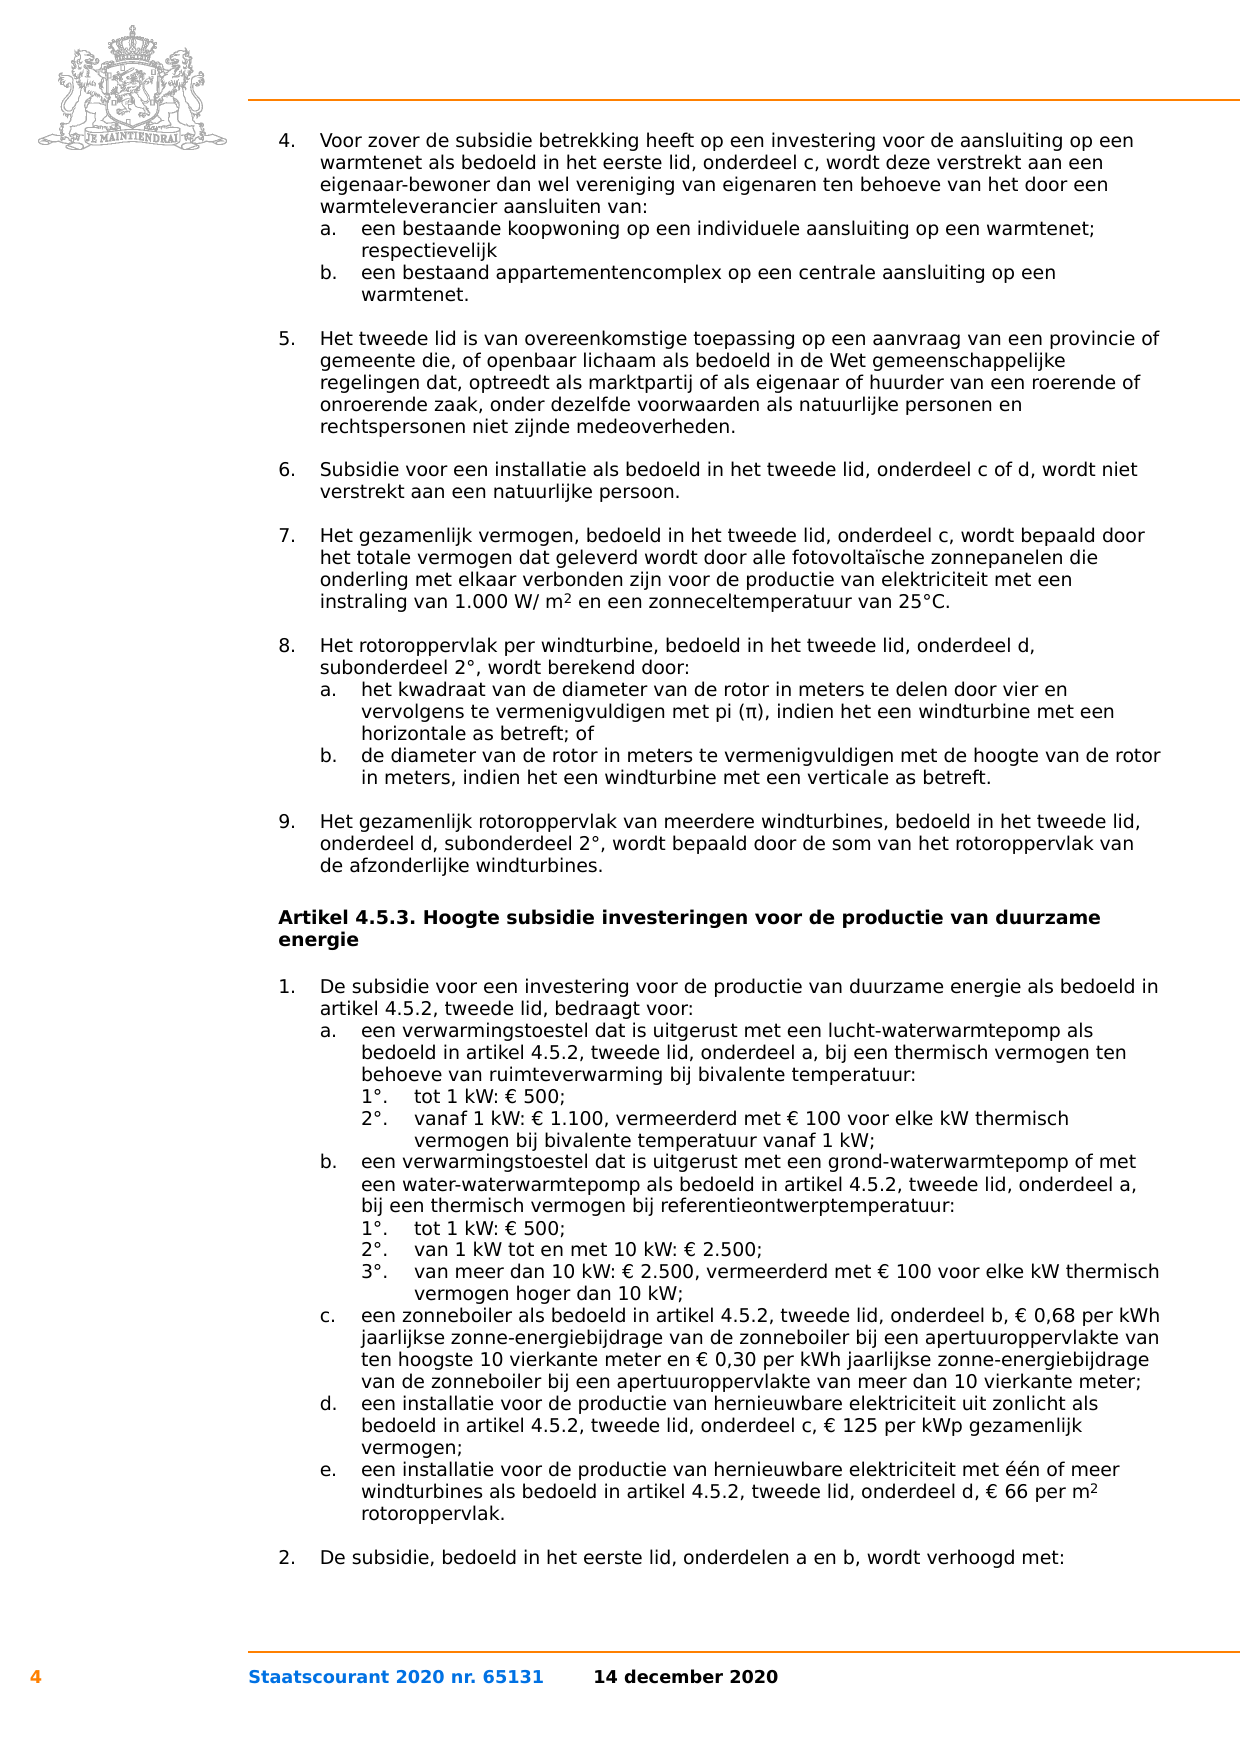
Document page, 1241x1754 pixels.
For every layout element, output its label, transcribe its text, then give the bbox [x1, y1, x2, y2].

text 7. Het gezamenlijk vermogen, bedoeld in het tweede lid, onderdeel c, wordt bepaald door het totale vermogen dat geleverd wordt door alle fotovoltaïsche zonnepanelen die onderling met elkaar verbonden zijn voor de productie van elektriciteit met een instraling van 1.000 W/ m2 en een zonneceltemperatuur van 25°C. [278, 525, 1163, 613]
text 3°. van meer dan 10 kW: € 2.500, vermeerderd met € 100 voor elke kW thermisch vermogen hoger dan 10 kW; [361, 1261, 1163, 1305]
text a. een verwarmingstoestel dat is uitgerust met een lucht-waterwarmtepomp als bedoeld in artikel 4.5.2, tweede lid, onderdeel a, bij een thermisch vermogen ten behoeve van ruimteverwarming bij bivalente temperatuur: [319, 1019, 1163, 1086]
text d. een installatie voor de productie van hernieuwbare elektriciteit uit zonlicht als bedoeld in artikel 4.5.2, tweede lid, onderdeel c, € 125 per kWp gezamenlijk vermogen; [319, 1393, 1163, 1459]
text a. het kwadraat van de diameter van de rotor in meters te delen door vier en vervolgens te vermenigvuldigen met pi (π), indien het een windturbine met een horizontale as betreft; of [319, 679, 1163, 745]
text 1. De subsidie voor een investering voor de productie van duurzame energie als bedoeld in artikel 4.5.2, tweede lid, bedraagt voor: [278, 976, 1163, 1019]
text 1°. tot 1 kW: € 500; [361, 1217, 1163, 1239]
text 6. Subsidie voor een installatie als bedoeld in het tweede lid, onderdeel c of d, wordt niet verstrekt aan een natuurlijke persoon. [278, 459, 1163, 503]
text 2. De subsidie, bedoeld in het eerste lid, onderdelen a en b, wordt verhoogd met: [278, 1547, 1163, 1569]
text 1°. tot 1 kW: € 500; [361, 1086, 1163, 1107]
text b. een verwarmingstoestel dat is uitgerust met een grond-waterwarmtepomp of met een water-waterwarmtepomp als bedoeld in artikel 4.5.2, tweede lid, onderdeel a, bij een thermisch vermogen bij referentieontwerptemperatuur: [319, 1151, 1163, 1217]
text e. een installatie voor de productie van hernieuwbare elektriciteit met één of meer windturbines als bedoeld in artikel 4.5.2, tweede lid, onderdeel d, € 66 per m2 rotoroppervlak. [319, 1459, 1163, 1525]
text a. een bestaande koopwoning op een individuele aansluiting op een warmtenet; respectievelijk [319, 218, 1163, 262]
text b. een bestaand appartementencomplex op een centrale aansluiting op een warmtenet. [319, 262, 1163, 306]
picture [38, 25, 227, 150]
text 9. Het gezamenlijk rotoroppervlak van meerdere windturbines, bedoeld in het tweede lid, onderdeel d, subonderdeel 2°, wordt bepaald door de som van het rotoroppervlak van de afzonderlijke windturbines. [278, 811, 1163, 877]
text c. een zonneboiler als bedoeld in artikel 4.5.2, tweede lid, onderdeel b, € 0,68 per kWh jaarlijkse zonne-energiebijdrage van de zonneboiler bij een apertuuroppervlakte van ten hoogste 10 vierkante meter en € 0,30 per kWh jaarlijkse zonne-energiebijdrage van de zonneboiler bij een apertuuroppervlakte van meer dan 10 vierkante meter; [319, 1305, 1163, 1393]
subtitle Artikel 4.5.3. Hoogte subsidie investeringen voor de productie van duurzame energie [278, 907, 1163, 951]
text 2°. van 1 kW tot en met 10 kW: € 2.500; [361, 1239, 1163, 1261]
text 8. Het rotoroppervlak per windturbine, bedoeld in het tweede lid, onderdeel d, subonderdeel 2°, wordt berekend door: [278, 635, 1163, 679]
text 2°. vanaf 1 kW: € 1.100, vermeerderd met € 100 voor elke kW thermisch vermogen bij bivalente temperatuur vanaf 1 kW; [361, 1107, 1163, 1151]
text b. de diameter van de rotor in meters te vermenigvuldigen met de hoogte van de rotor in meters, indien het een windturbine met een verticale as betreft. [319, 745, 1163, 789]
text 5. Het tweede lid is van overeenkomstige toepassing op een aanvraag van een provincie of gemeente die, of openbaar lichaam als bedoeld in de Wet gemeenschappelijke regelingen dat, optreedt als marktpartij of als eigenaar of huurder van een roerende of onroerende zaak, onder dezelfde voorwaarden als natuurlijke personen en rechtspersonen niet zijnde medeoverheden. [278, 328, 1163, 437]
text 4. Voor zover de subsidie betrekking heeft op een investering voor de aansluiting op een warmtenet als bedoeld in het eerste lid, onderdeel c, wordt deze verstrekt aan een eigenaar-bewoner dan wel vereniging van eigenaren ten behoeve van het door een warmteleverancier aansluiten van: [278, 130, 1163, 218]
